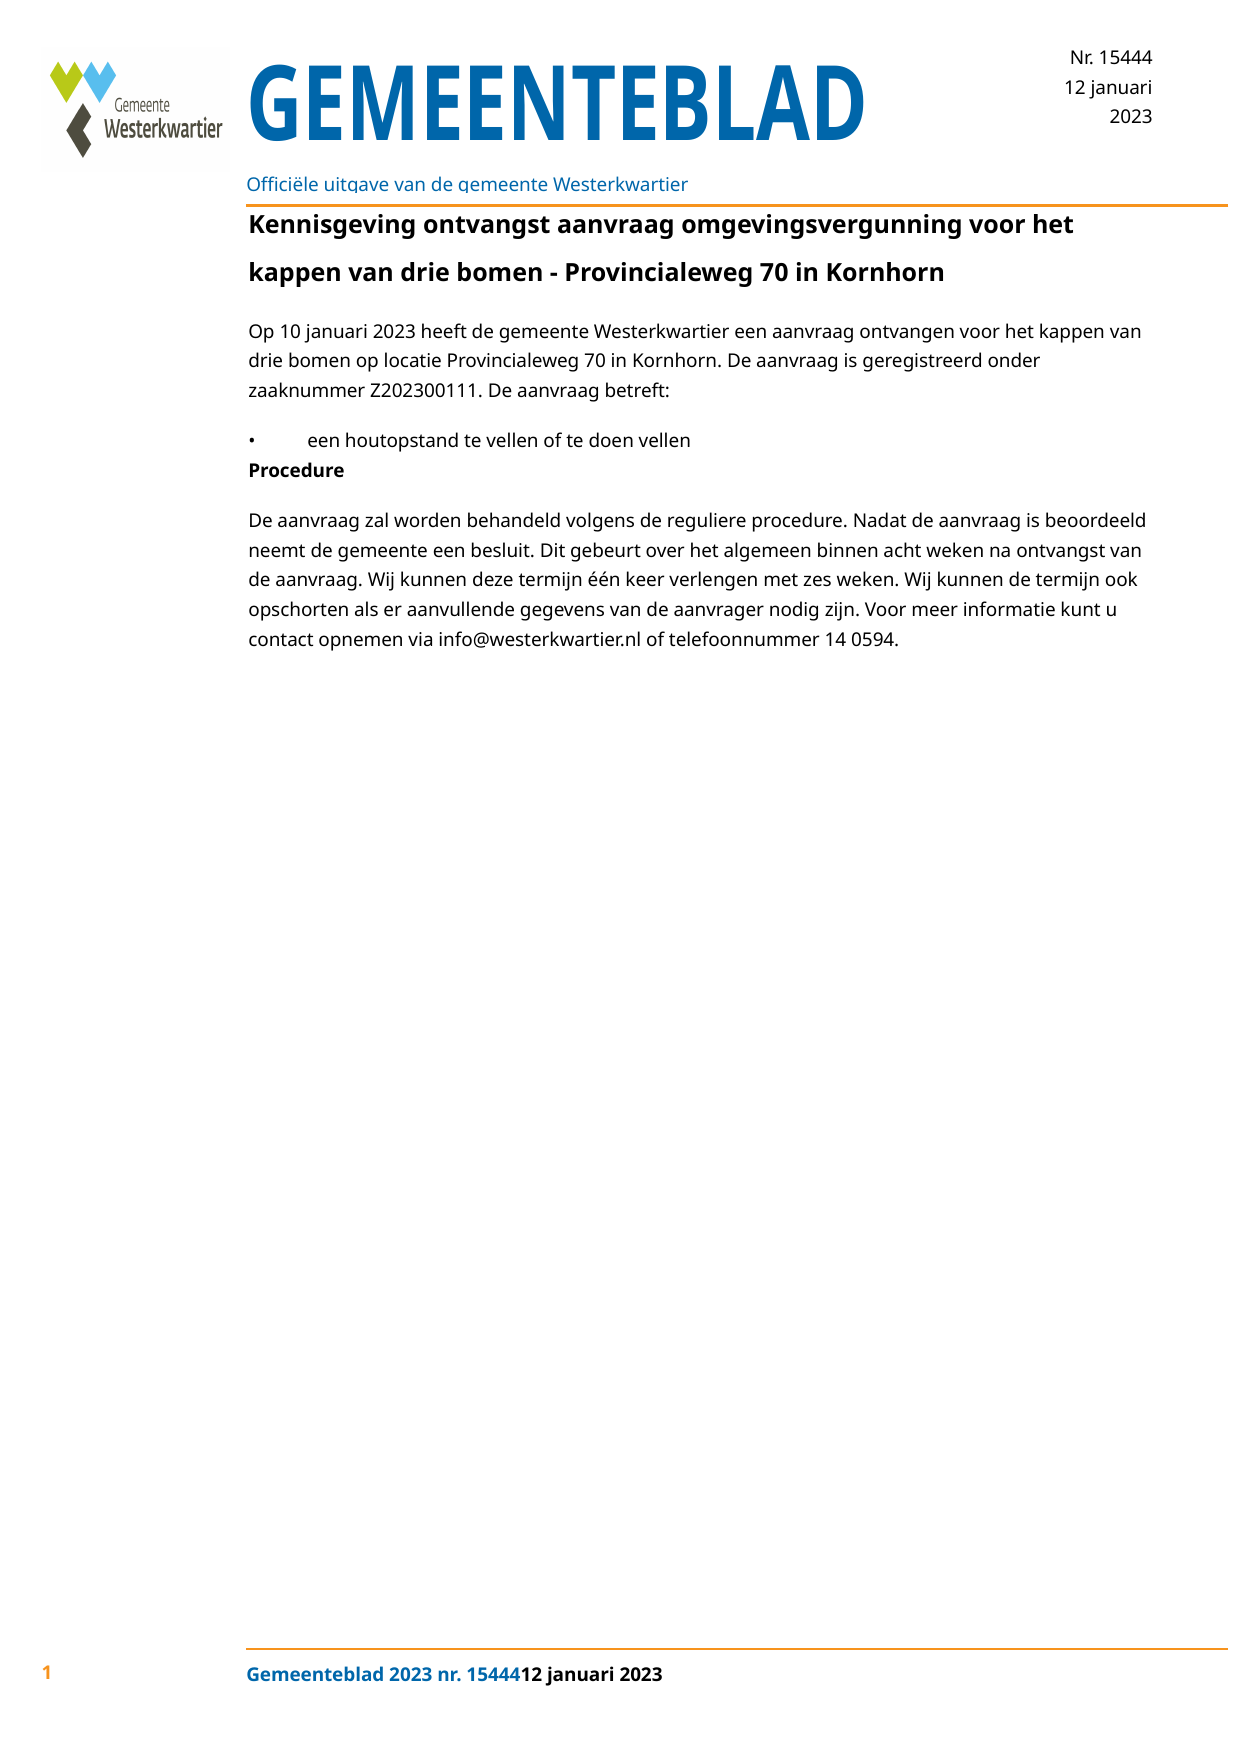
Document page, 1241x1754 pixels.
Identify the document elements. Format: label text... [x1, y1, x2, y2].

text Procedure [248, 457, 1152, 483]
text De aanvraag zal worden behandeld volgens de reguliere procedure. Nadat de aanvraag is beoordeeld neemt de gemeente een besluit. Dit gebeurt over het algemeen binnen acht weken na ontvangst van de aanvraag. Wij kunnen deze termijn één keer verlengen met zes weken. Wij kunnen de termijn ook opschorten als er aanvullende gegevens van de aanvrager nodig zijn. Voor meer informatie kunt u contact opnemen via info@westerkwartier.nl of telefoonnummer 14 0594. [248, 507, 1152, 652]
picture [41, 47, 231, 172]
text Op 10 januari 2023 heeft de gemeente Westerkwartier een aanvraag ontvangen voor het kappen van drie bomen op locatie Provincialeweg 70 in Kornhorn. De aanvraag is geregistreerd onder zaaknummer Z202300111. De aanvraag betreft: [248, 318, 1152, 403]
text Kennisgeving ontvangst aanvraag omgevingsvergunning voor het kappen van drie bomen - Provincialeweg 70 in Kornhorn [248, 207, 1152, 288]
list een houtopstand te vellen of te doen vellen [248, 427, 1152, 453]
